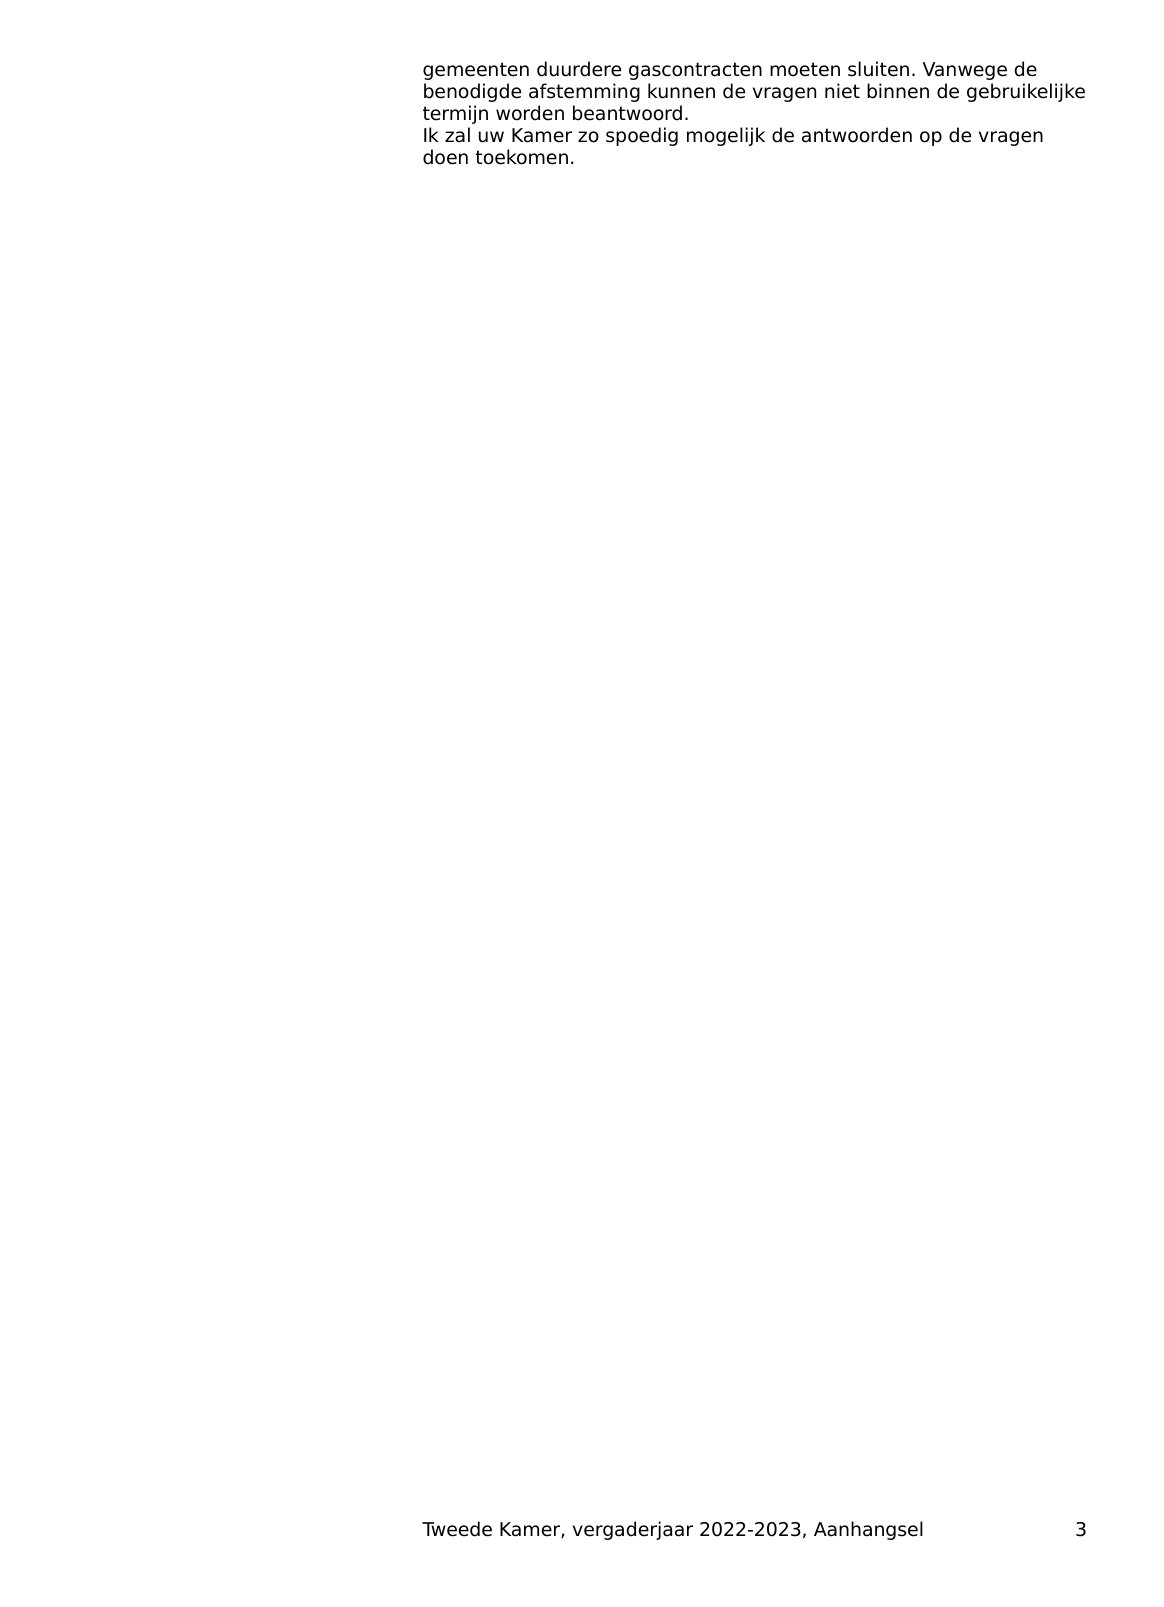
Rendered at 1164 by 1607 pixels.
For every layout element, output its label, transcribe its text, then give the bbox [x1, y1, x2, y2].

text gemeenten duurdere gascontracten moeten sluiten. Vanwege de benodigde afstemming kunnen de vragen niet binnen de gebruikelijke termijn worden beantwoord. [422, 59, 1087, 125]
text Ik zal uw Kamer zo spoedig mogelijk de antwoorden op de vragen doen toekomen. [422, 125, 1087, 169]
